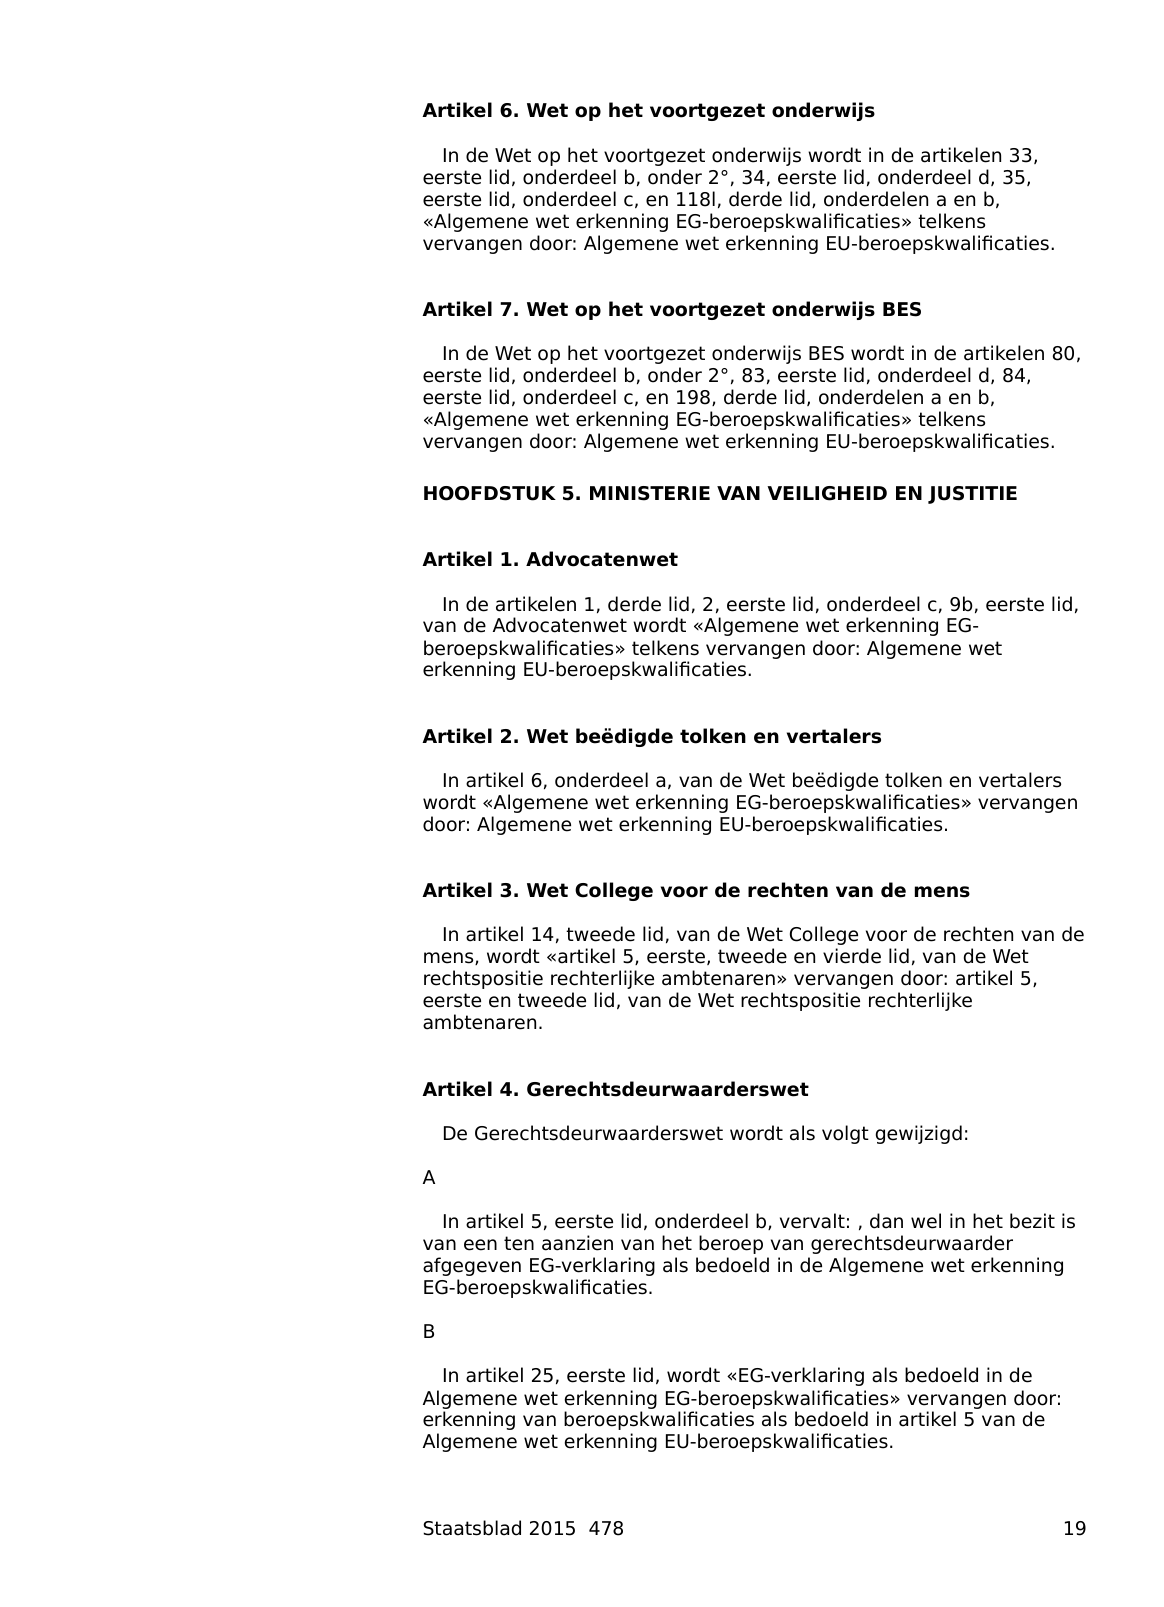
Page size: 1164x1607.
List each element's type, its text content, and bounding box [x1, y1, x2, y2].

subtitle Artikel 1. Advocatenwet [422, 549, 1087, 571]
text In de Wet op het voortgezet onderwijs BES wordt in de artikelen 80, eerste lid, onderdeel b, onder 2°, 83, eerste lid, onderdeel d, 84, eerste lid, onderdeel c, en 198, derde lid, onderdelen a en b, «Algemene wet erkenning EG-beroepskwalificaties» telkens vervangen door: Algemene wet erkenning EU-beroepskwalificaties. [422, 343, 1087, 453]
text De Gerechtsdeurwaarderswet wordt als volgt gewijzigd: [422, 1123, 1087, 1145]
text A [422, 1167, 1087, 1189]
subtitle Artikel 4. Gerechtsdeurwaarderswet [422, 1079, 1087, 1101]
text In de Wet op het voortgezet onderwijs wordt in de artikelen 33, eerste lid, onderdeel b, onder 2°, 34, eerste lid, onderdeel d, 35, eerste lid, onderdeel c, en 118l, derde lid, onderdelen a en b, «Algemene wet erkenning EG-beroepskwalificaties» telkens vervangen door: Algemene wet erkenning EU-beroepskwalificaties. [422, 144, 1087, 254]
text In artikel 6, onderdeel a, van de Wet beëdigde tolken en vertalers wordt «Algemene wet erkenning EG-beroepskwalificaties» vervangen door: Algemene wet erkenning EU-beroepskwalificaties. [422, 770, 1087, 836]
subtitle HOOFDSTUK 5. MINISTERIE VAN VEILIGHEID EN JUSTITIE [422, 483, 1087, 505]
subtitle Artikel 6. Wet op het voortgezet onderwijs [422, 100, 1087, 122]
subtitle Artikel 3. Wet College voor de rechten van de mens [422, 880, 1087, 902]
subtitle Artikel 2. Wet beëdigde tolken en vertalers [422, 726, 1087, 748]
text B [422, 1321, 1087, 1343]
text In artikel 5, eerste lid, onderdeel b, vervalt: , dan wel in het bezit is van een ten aanzien van het beroep van gerechtsdeurwaarder afgegeven EG-verklaring als bedoeld in de Algemene wet erkenning EG-beroepskwalificaties. [422, 1211, 1087, 1299]
subtitle Artikel 7. Wet op het voortgezet onderwijs BES [422, 299, 1087, 321]
text In de artikelen 1, derde lid, 2, eerste lid, onderdeel c, 9b, eerste lid, van de Advocatenwet wordt «Algemene wet erkenning EG-beroepskwalificaties» telkens vervangen door: Algemene wet erkenning EU-beroepskwalificaties. [422, 593, 1087, 681]
text In artikel 25, eerste lid, wordt «EG-verklaring als bedoeld in de Algemene wet erkenning EG-beroepskwalificaties» vervangen door: erkenning van beroepskwalificaties als bedoeld in artikel 5 van de Algemene wet erkenning EU-beroepskwalificaties. [422, 1365, 1087, 1453]
text In artikel 14, tweede lid, van de Wet College voor de rechten van de mens, wordt «artikel 5, eerste, tweede en vierde lid, van de Wet rechtspositie rechterlijke ambtenaren» vervangen door: artikel 5, eerste en tweede lid, van de Wet rechtspositie rechterlijke ambtenaren. [422, 924, 1087, 1034]
